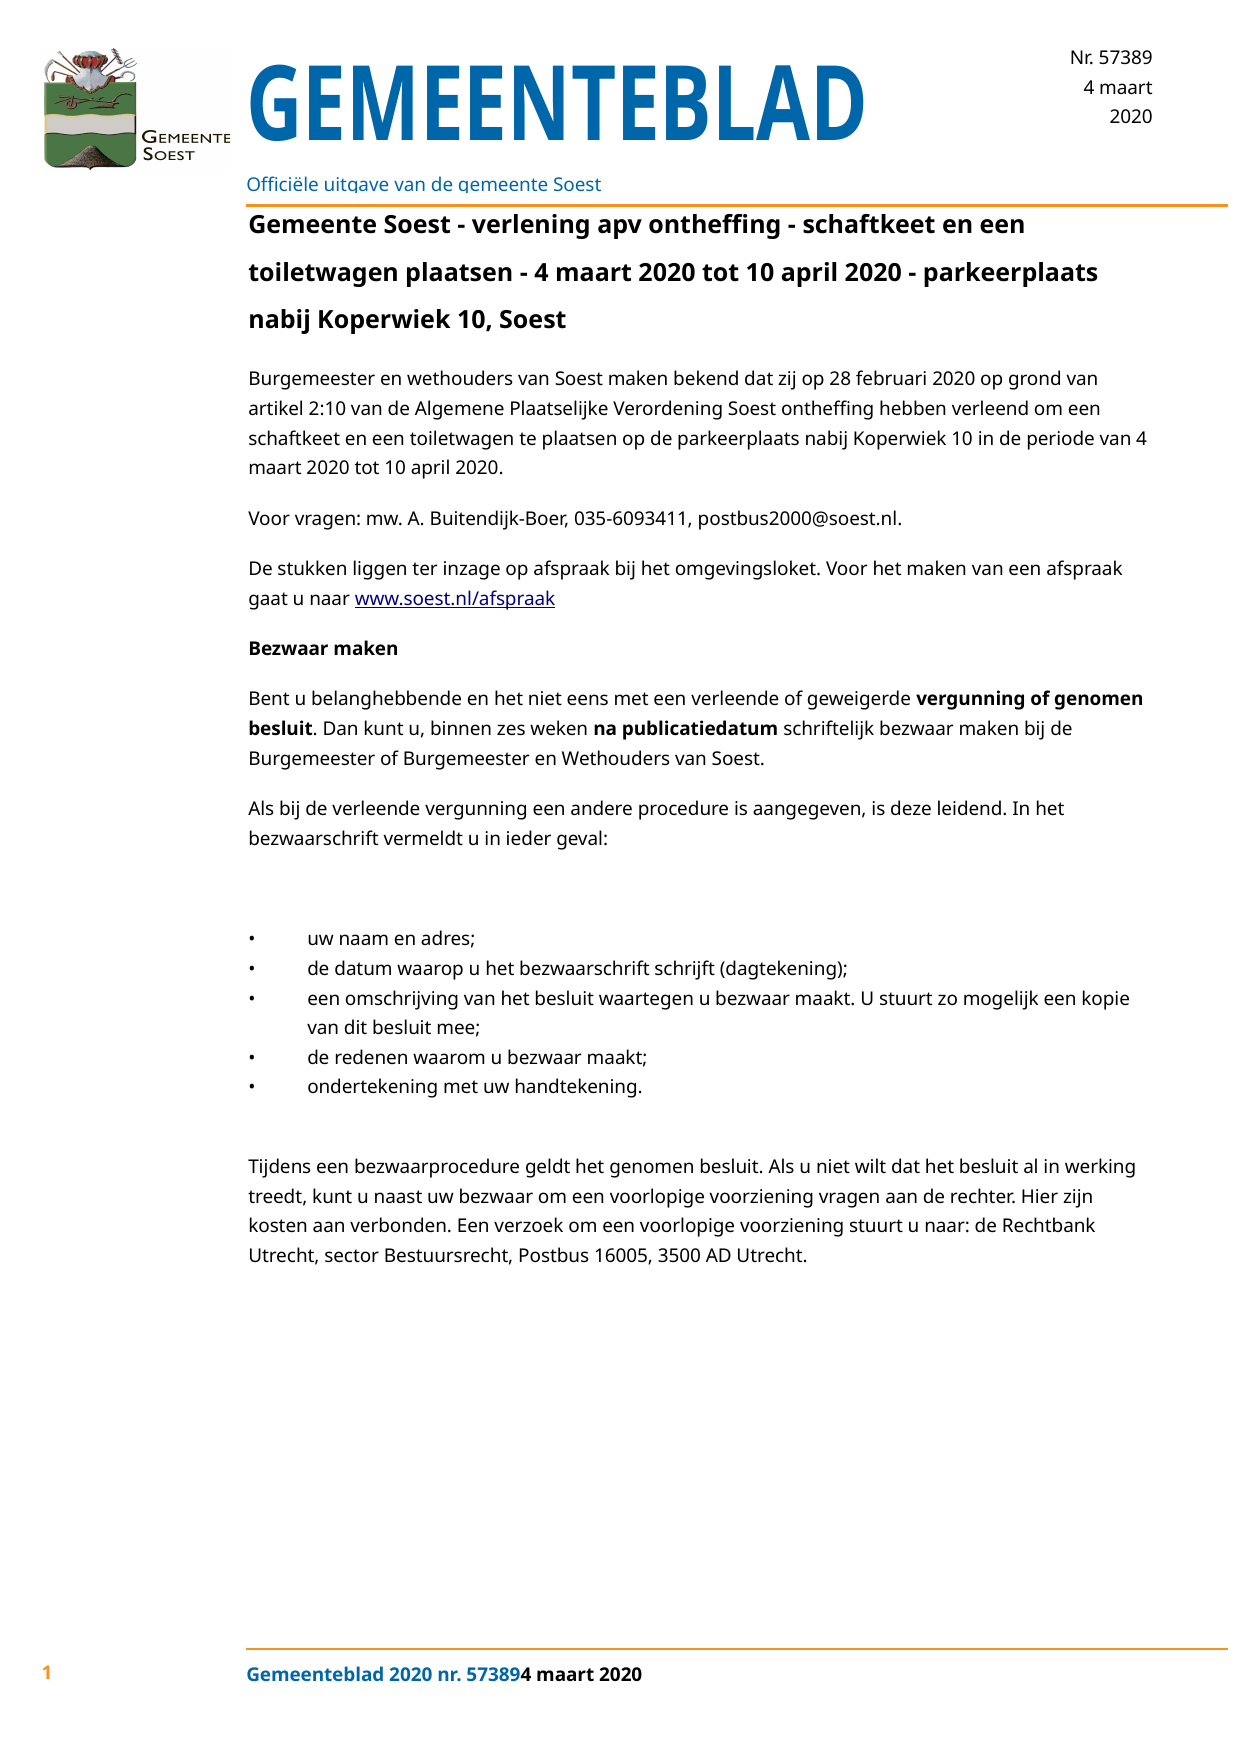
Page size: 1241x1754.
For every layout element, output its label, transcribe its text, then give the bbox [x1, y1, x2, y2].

text Als bij de verleende vergunning een andere procedure is aangegeven, is deze leidend. In het bezwaarschrift vermeldt u in ieder geval: [248, 795, 1152, 850]
text Bezwaar maken [248, 635, 1152, 661]
list de datum waarop u het bezwaarschrift schrijft (dagtekening); [248, 955, 1152, 981]
list de redenen waarom u bezwaar maakt; [248, 1044, 1152, 1069]
text Burgemeester en wethouders van Soest maken bekend dat zij op 28 februari 2020 op grond van artikel 2:10 van de Algemene Plaatselijke Verordening Soest ontheffing hebben verleend om een schaftkeet en een toiletwagen te plaatsen op de parkeerplaats nabij Koperwiek 10 in de periode van 4 maart 2020 tot 10 april 2020. [248, 366, 1152, 480]
text De stukken liggen ter inzage op afspraak bij het omgevingsloket. Voor het maken van een afspraak gaat u naar www.soest.nl/afspraak [248, 555, 1152, 610]
list ondertekening met uw handtekening. [248, 1073, 1152, 1099]
text Gemeente Soest - verlening apv ontheffing - schaftkeet en een toiletwagen plaatsen - 4 maart 2020 tot 10 april 2020 - parkeerplaats nabij Koperwiek 10, Soest [248, 207, 1152, 336]
list een omschrijving van het besluit waartegen u bezwaar maakt. U stuurt zo mogelijk een kopie van dit besluit mee; [248, 985, 1152, 1040]
text Voor vragen: mw. A. Buitendijk-Boer, 035-6093411, postbus2000@soest.nl. [248, 505, 1152, 530]
list uw naam en adres; [248, 926, 1152, 951]
picture [41, 47, 231, 172]
text Bent u belanghebbende en het niet eens met een verleende of geweigerde vergunning of genomen besluit. Dan kunt u, binnen zes weken na publicatiedatum schriftelijk bezwaar maken bij de Burgemeester of Burgemeester en Wethouders van Soest. [248, 686, 1152, 770]
text Tijdens een bezwaarprocedure geldt het genomen besluit. Als u niet wilt dat het besluit al in werking treedt, kunt u naast uw bezwaar om een voorlopige voorziening vragen aan de rechter. Hier zijn kosten aan verbonden. Een verzoek om een voorlopige voorziening stuurt u naar: de Rechtbank Utrecht, sector Bestuursrecht, Postbus 16005, 3500 AD Utrecht. [248, 1153, 1152, 1268]
